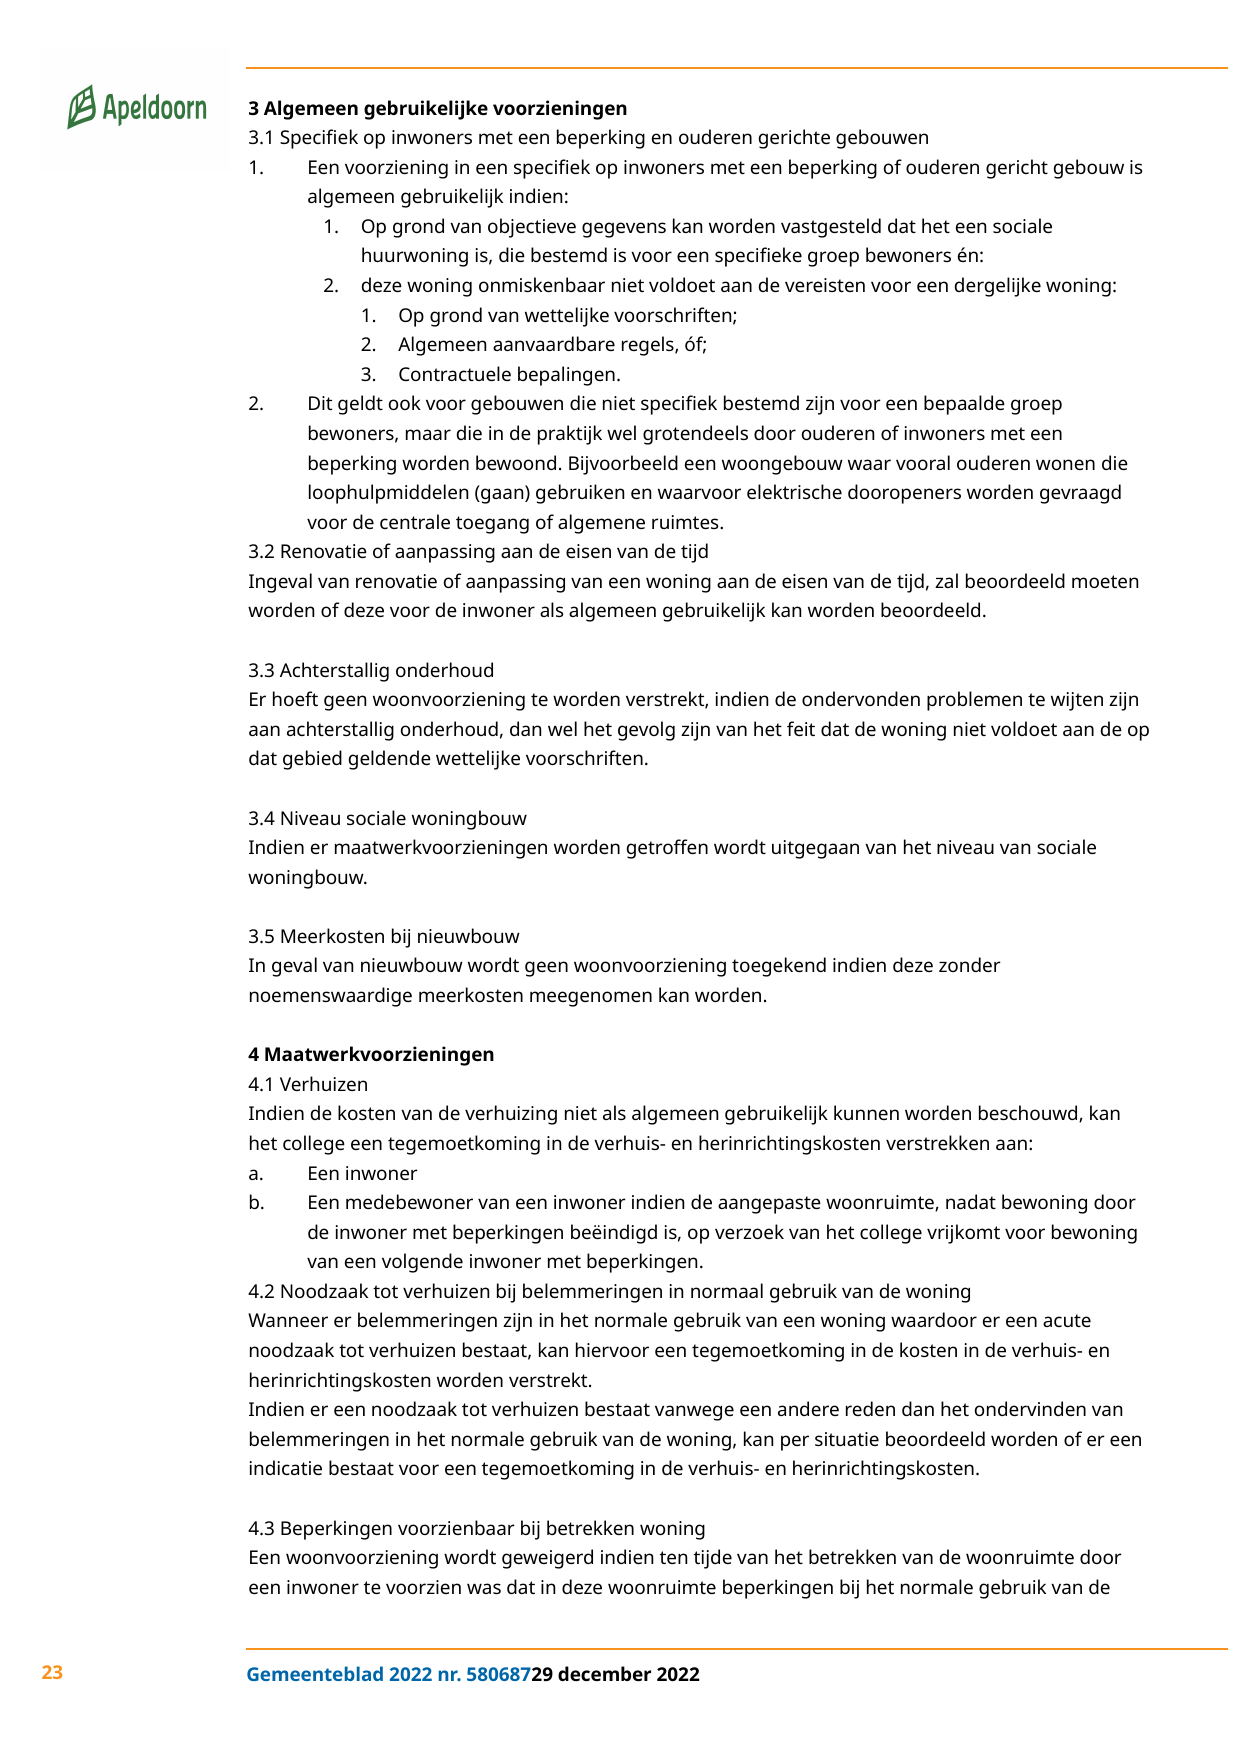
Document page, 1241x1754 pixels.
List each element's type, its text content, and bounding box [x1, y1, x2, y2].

list Contractuele bepalingen. [361, 361, 1152, 387]
list Op grond van wettelijke voorschriften; [361, 302, 1152, 328]
text Ingeval van renovatie of aanpassing van een woning aan de eisen van de tijd, zal beoordeeld moeten worden of deze voor de inwoner als algemeen gebruikelijk kan worden beoordeeld. [248, 568, 1152, 623]
text 4 Maatwerkvoorzieningen [248, 1041, 1152, 1067]
text Indien er een noodzaak tot verhuizen bestaat vanwege een andere reden dan het ondervinden van belemmeringen in het normale gebruik van de woning, kan per situatie beoordeeld worden of er een indicatie bestaat voor een tegemoetkoming in de verhuis- en herinrichtingskosten. [248, 1396, 1152, 1481]
text 3.1 Specifiek op inwoners met een beperking en ouderen gerichte gebouwen [248, 124, 1152, 150]
text Een woonvoorziening wordt geweigerd indien ten tijde van het betrekken van de woonruimte door een inwoner te voorzien was dat in deze woonruimte beperkingen bij het normale gebruik van de [248, 1544, 1152, 1600]
list Een voorziening in een specifiek op inwoners met een beperking of ouderen gericht gebouw is algemeen gebruikelijk indien: [248, 154, 1152, 209]
text 4.1 Verhuizen [248, 1071, 1152, 1097]
text 3.4 Niveau sociale woningbouw [248, 805, 1152, 831]
text Indien de kosten van de verhuizing niet als algemeen gebruikelijk kunnen worden beschouwd, kan het college een tegemoetkoming in de verhuis- en herinrichtingskosten verstrekken aan: [248, 1101, 1152, 1156]
text 3.3 Achterstallig onderhoud [248, 657, 1152, 683]
list Een medebewoner van een inwoner indien de aangepaste woonruimte, nadat bewoning door de inwoner met beperkingen beëindigd is, op verzoek van het college vrijkomt voor bewoning van een volgende inwoner met beperkingen. [248, 1189, 1152, 1274]
text Indien er maatwerkvoorzieningen worden getroffen wordt uitgegaan van het niveau van sociale woningbouw. [248, 834, 1152, 890]
list Algemeen aanvaardbare regels, óf; [361, 331, 1152, 357]
text 3.5 Meerkosten bij nieuwbouw [248, 923, 1152, 949]
list Een inwoner [248, 1160, 1152, 1186]
list Dit geldt ook voor gebouwen die niet specifiek bestemd zijn voor een bepaalde groep bewoners, maar die in de praktijk wel grotendeels door ouderen of inwoners met een beperking worden bewoond. Bijvoorbeeld een woongebouw waar vooral ouderen wonen die loophulpmiddelen (gaan) gebruiken en waarvoor elektrische dooropeners worden gevraagd voor de centrale toegang of algemene ruimtes. [248, 391, 1152, 535]
picture [41, 47, 231, 172]
list deze woning onmiskenbaar niet voldoet aan de vereisten voor een dergelijke woning: [323, 272, 1152, 298]
text 3.2 Renovatie of aanpassing aan de eisen van de tijd [248, 538, 1152, 564]
list Op grond van objectieve gegevens kan worden vastgesteld dat het een sociale huurwoning is, die bestemd is voor een specifieke groep bewoners én: [323, 213, 1152, 268]
text Wanneer er belemmeringen zijn in het normale gebruik van een woning waardoor er een acute noodzaak tot verhuizen bestaat, kan hiervoor een tegemoetkoming in de kosten in de verhuis- en herinrichtingskosten worden verstrekt. [248, 1308, 1152, 1393]
text 4.3 Beperkingen voorzienbaar bij betrekken woning [248, 1515, 1152, 1541]
text 4.2 Noodzaak tot verhuizen bij belemmeringen in normaal gebruik van de woning [248, 1278, 1152, 1304]
text In geval van nieuwbouw wordt geen woonvoorziening toegekend indien deze zonder noemenswaardige meerkosten meegenomen kan worden. [248, 953, 1152, 1008]
text Er hoeft geen woonvoorziening te worden verstrekt, indien de ondervonden problemen te wijten zijn aan achterstallig onderhoud, dan wel het gevolg zijn van het feit dat de woning niet voldoet aan de op dat gebied geldende wettelijke voorschriften. [248, 686, 1152, 771]
text 3 Algemeen gebruikelijke voorzieningen [248, 95, 1152, 121]
